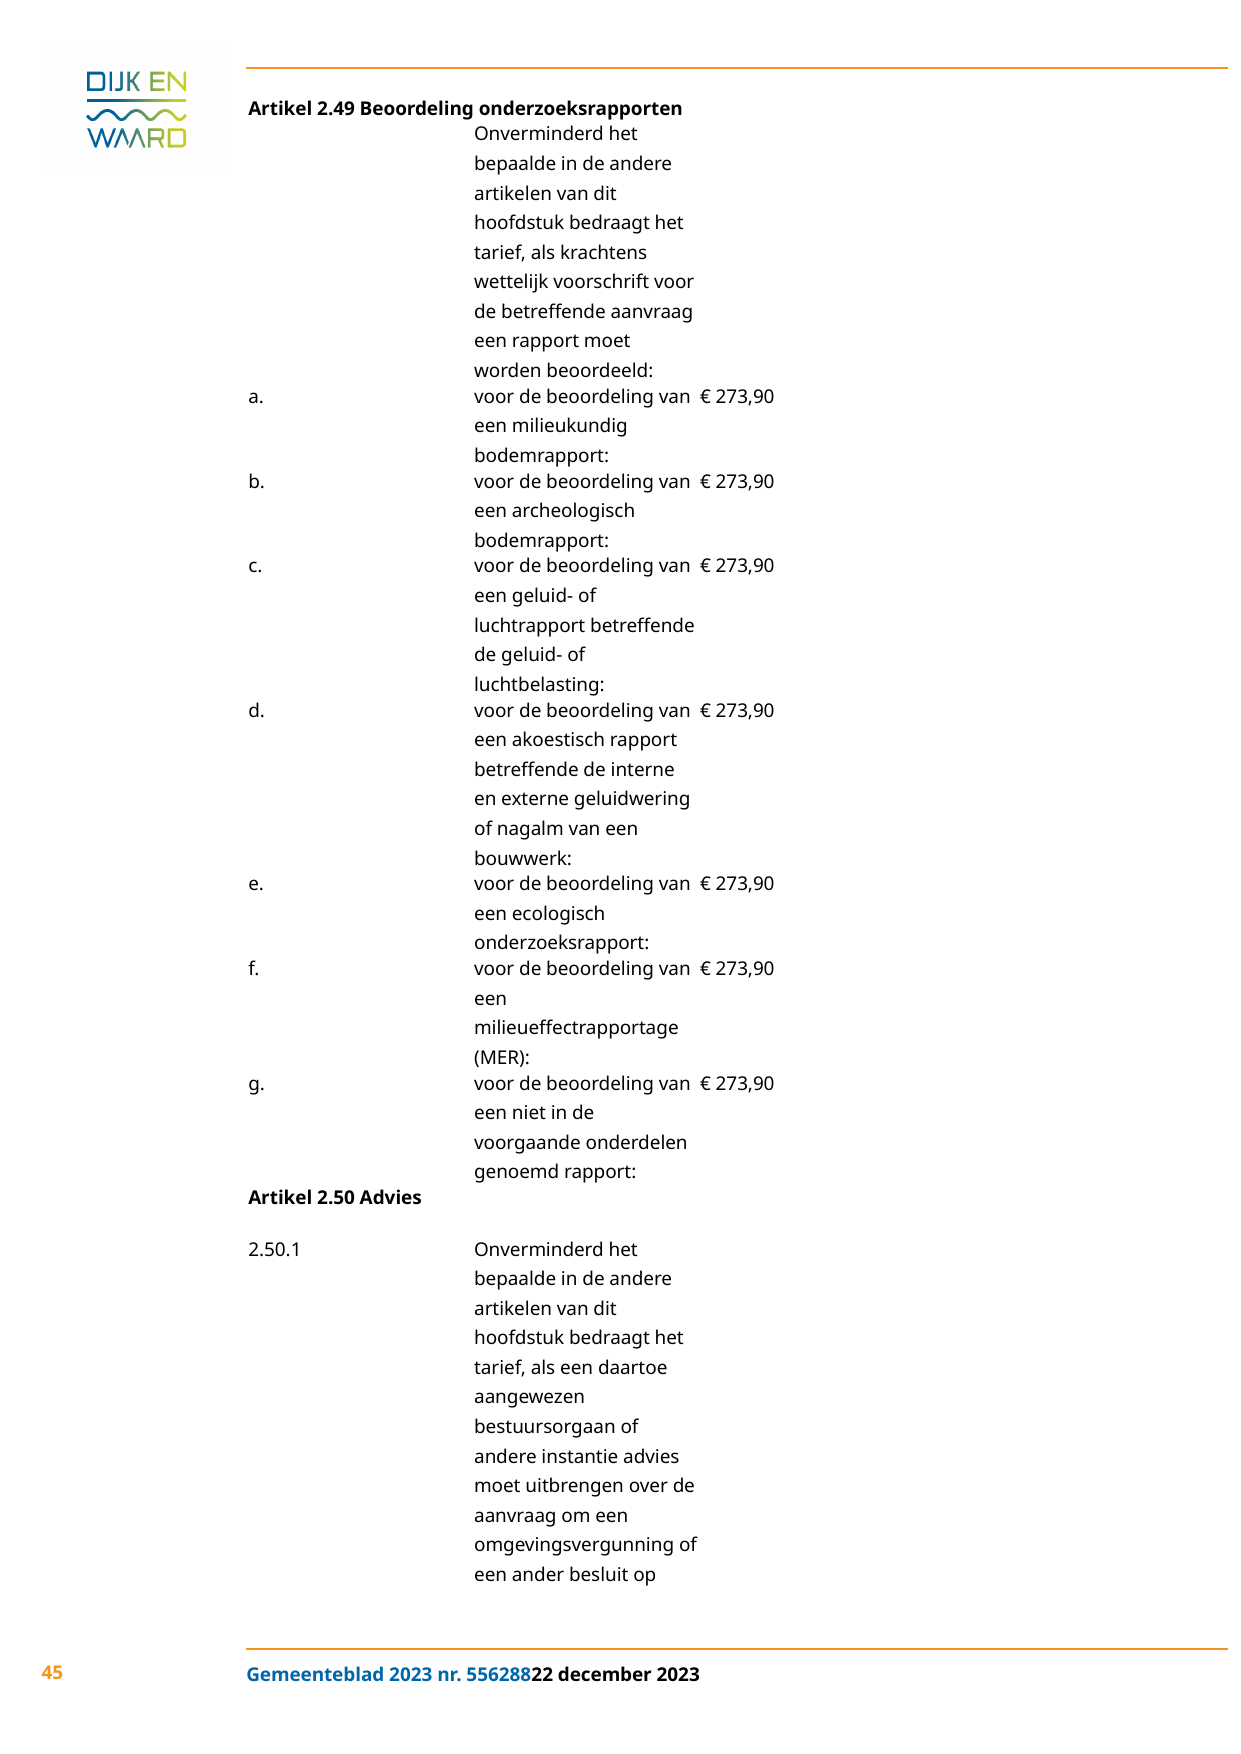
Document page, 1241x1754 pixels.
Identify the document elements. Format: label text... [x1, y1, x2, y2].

table_cell d. [248, 697, 474, 870]
table_cell a. [248, 383, 474, 468]
table_cell [926, 1210, 1152, 1236]
table_cell € 273,90 [700, 697, 926, 870]
table_cell e. [248, 870, 474, 955]
table_cell € 273,90 [700, 468, 926, 553]
table_cell € 273,90 [700, 870, 926, 955]
table_cell [926, 955, 1152, 1070]
table_cell € 273,90 [700, 553, 926, 697]
table_cell [926, 1184, 1152, 1210]
table_cell [926, 553, 1152, 697]
table_cell g. [248, 1070, 474, 1184]
table_cell voor de beoordeling van een niet in de voorgaande onderdelen genoemd rapport: [474, 1070, 700, 1184]
table_cell [700, 1236, 926, 1587]
table_cell € 273,90 [700, 383, 926, 468]
table_cell [926, 697, 1152, 870]
picture [41, 47, 231, 172]
table_cell [700, 121, 926, 383]
table_cell 2.50.1 [248, 1236, 474, 1587]
table_cell [926, 121, 1152, 383]
table_cell € 273,90 [700, 1070, 926, 1184]
table_cell Onverminderd het bepaalde in de andere artikelen van dit hoofdstuk bedraagt het tarief, als krachtens wettelijk voorschrift voor de betreffende aanvraag een rapport moet worden beoordeeld: [474, 121, 700, 383]
table_cell voor de beoordeling van een milieueffectrapportage (MER): [474, 955, 700, 1070]
table_cell [926, 1070, 1152, 1184]
table_cell [926, 95, 1152, 121]
table_cell c. [248, 553, 474, 697]
table_cell voor de beoordeling van een ecologisch onderzoeksrapport: [474, 870, 700, 955]
table_cell voor de beoordeling van een milieukundig bodemrapport: [474, 383, 700, 468]
table_cell [926, 870, 1152, 955]
table_cell voor de beoordeling van een archeologisch bodemrapport: [474, 468, 700, 553]
table_cell [474, 1210, 700, 1236]
table_cell Artikel 2.50 Advies [248, 1184, 926, 1210]
table_cell [926, 1236, 1152, 1587]
table_cell f. [248, 955, 474, 1070]
table_cell [248, 121, 474, 383]
table_cell € 273,90 [700, 955, 926, 1070]
table_cell [248, 1210, 474, 1236]
table_cell voor de beoordeling van een geluid- of luchtrapport betreffende de geluid- of luchtbelasting: [474, 553, 700, 697]
table_cell [926, 468, 1152, 553]
table_cell [926, 383, 1152, 468]
table_cell [700, 1210, 926, 1236]
table_cell Onverminderd het bepaalde in de andere artikelen van dit hoofdstuk bedraagt het tarief, als een daartoe aangewezen bestuursorgaan of andere instantie advies moet uitbrengen over de aanvraag om een omgevingsvergunning of een ander besluit op [474, 1236, 700, 1587]
table_cell voor de beoordeling van een akoestisch rapport betreffende de interne en externe geluidwering of nagalm van een bouwwerk: [474, 697, 700, 870]
table_cell b. [248, 468, 474, 553]
table_cell Artikel 2.49 Beoordeling onderzoeksrapporten [248, 95, 926, 121]
